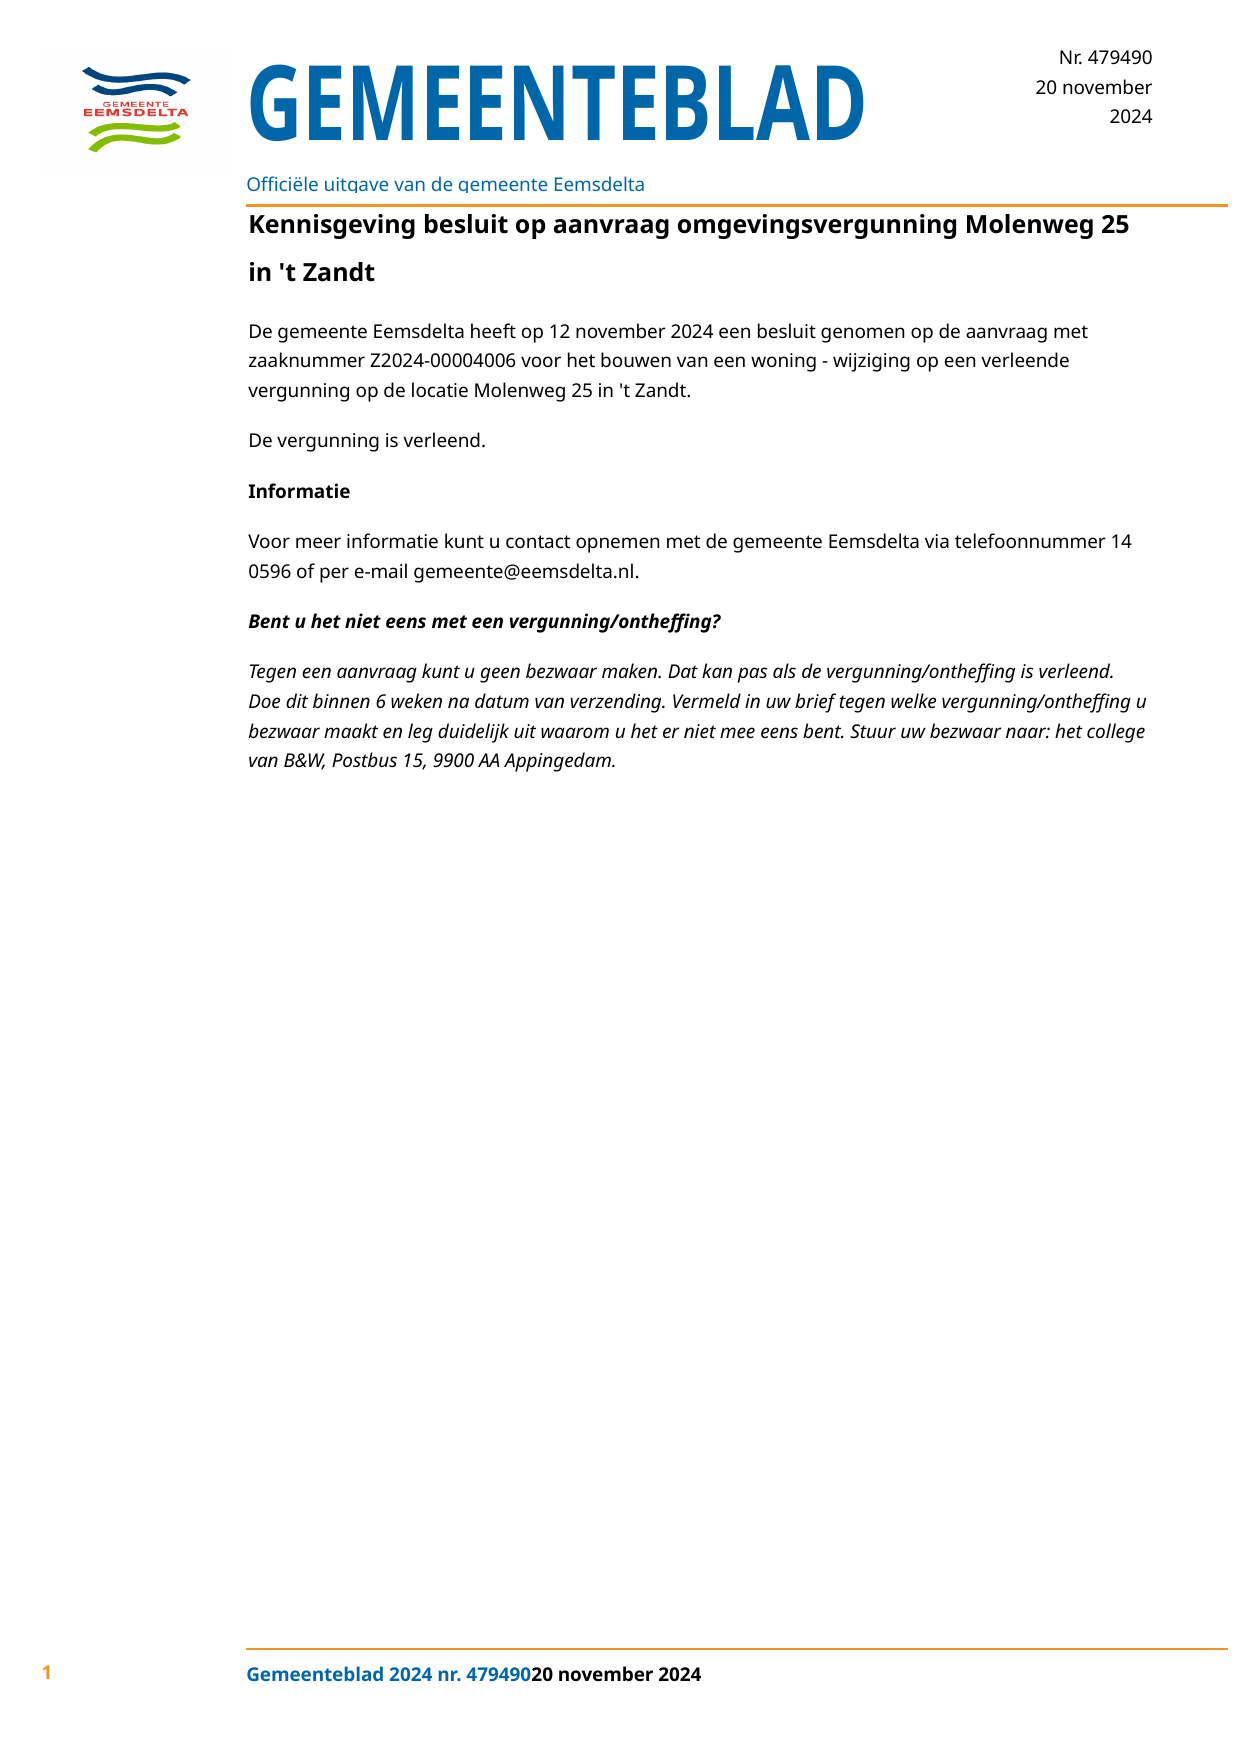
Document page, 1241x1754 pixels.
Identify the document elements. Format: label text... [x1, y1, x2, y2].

picture [41, 47, 231, 172]
text Tegen een aanvraag kunt u geen bezwaar maken. Dat kan pas als de vergunning/ontheffing is verleend. Doe dit binnen 6 weken na datum van verzending. Vermeld in uw brief tegen welke vergunning/ontheffing u bezwaar maakt en leg duidelijk uit waarom u het er niet mee eens bent. Stuur uw bezwaar naar: het college van B&W, Postbus 15, 9900 AA Appingedam. [248, 659, 1152, 773]
text Kennisgeving besluit op aanvraag omgevingsvergunning Molenweg 25 in 't Zandt [248, 207, 1152, 288]
text Voor meer informatie kunt u contact opnemen met de gemeente Eemsdelta via telefoonnummer 14 0596 of per e-mail gemeente@eemsdelta.nl. [248, 528, 1152, 584]
text Informatie [248, 478, 1152, 504]
text De vergunning is verleend. [248, 427, 1152, 453]
text Bent u het niet eens met een vergunning/ontheffing? [248, 608, 1152, 634]
text De gemeente Eemsdelta heeft op 12 november 2024 een besluit genomen op de aanvraag met zaaknummer Z2024-00004006 voor het bouwen van een woning - wijziging op een verleende vergunning op de locatie Molenweg 25 in 't Zandt. [248, 318, 1152, 403]
